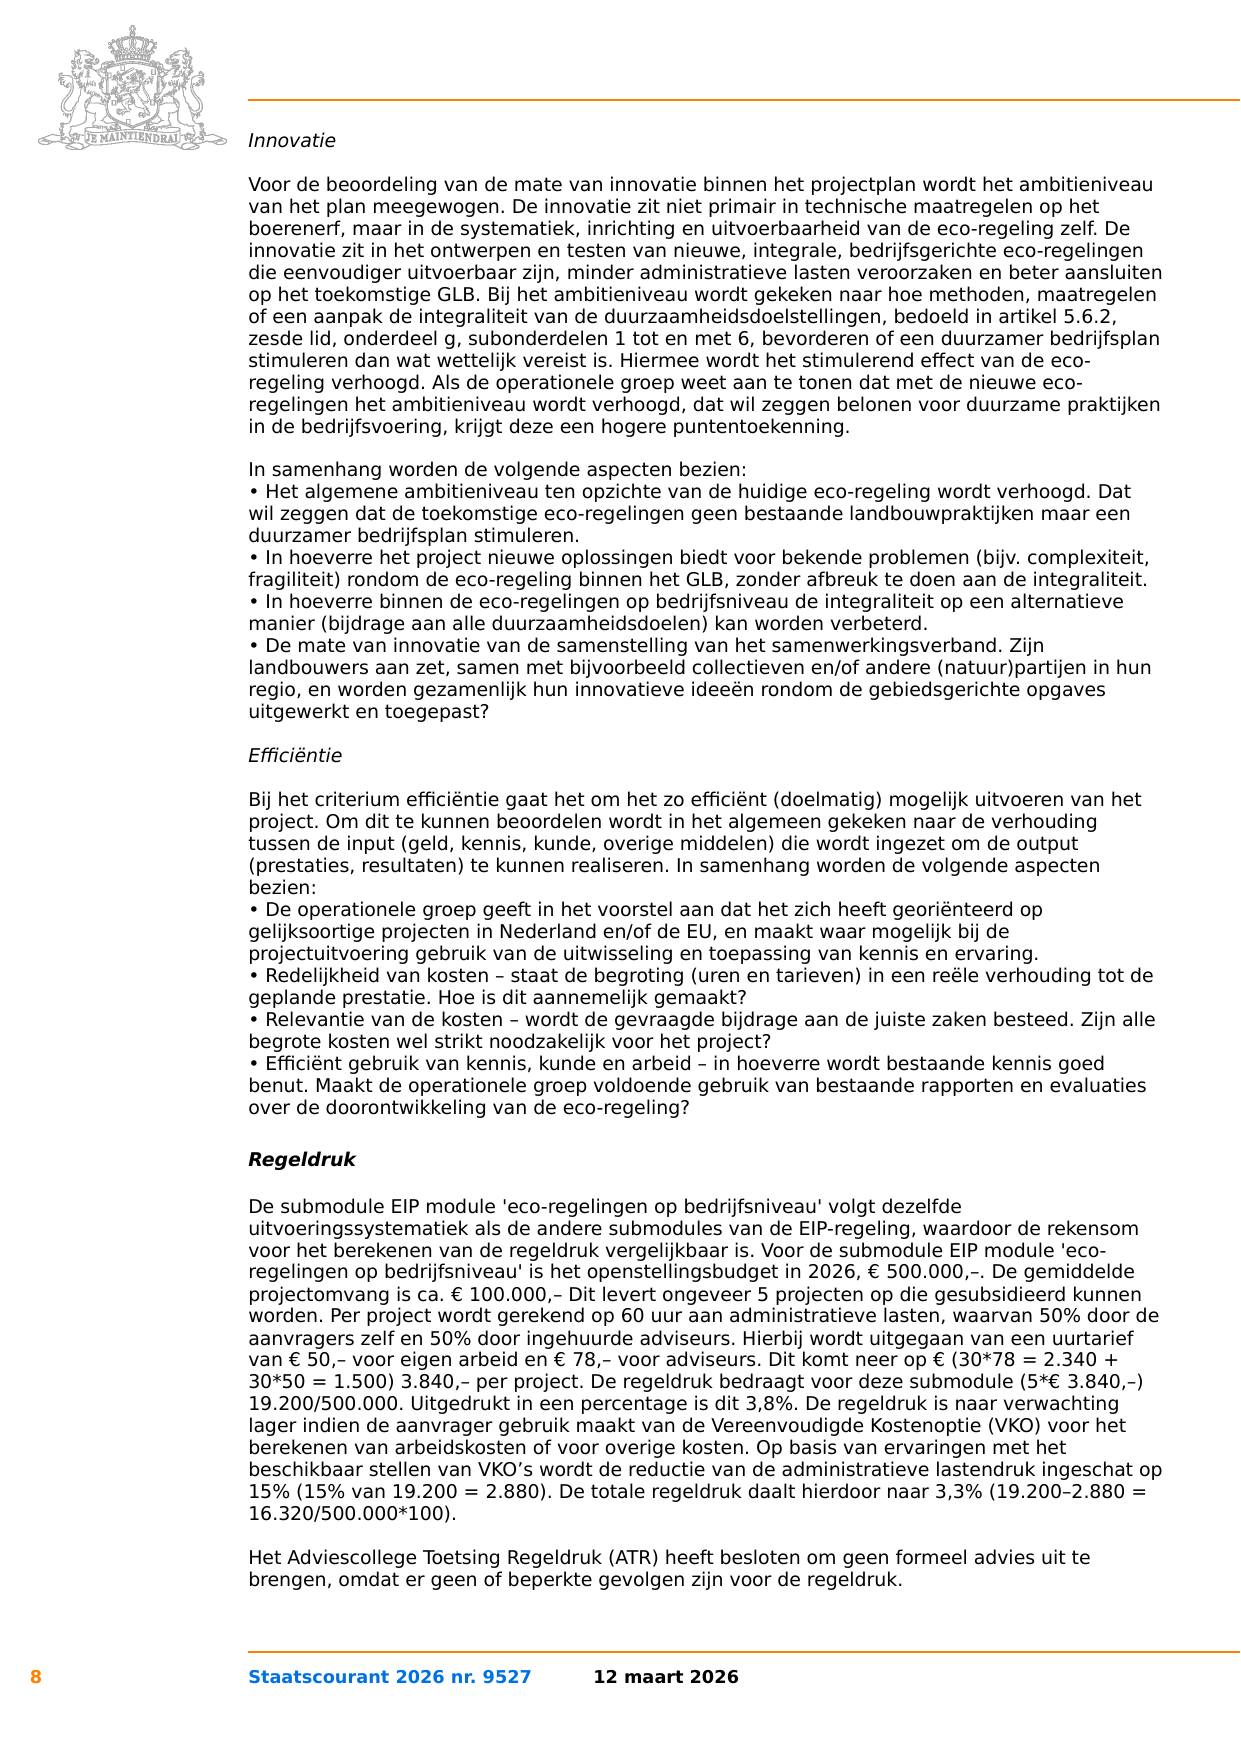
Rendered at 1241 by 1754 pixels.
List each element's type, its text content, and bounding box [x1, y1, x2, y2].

text De submodule EIP module 'eco-regelingen op bedrijfsniveau' volgt dezelfde uitvoeringssystematiek als de andere submodules van de EIP-regeling, waardoor de rekensom voor het berekenen van de regeldruk vergelijkbaar is. Voor de submodule EIP module 'eco-regelingen op bedrijfsniveau' is het openstellingsbudget in 2026, € 500.000,–. De gemiddelde projectomvang is ca. € 100.000,– Dit levert ongeveer 5 projecten op die gesubsidieerd kunnen worden. Per project wordt gerekend op 60 uur aan administratieve lasten, waarvan 50% door de aanvragers zelf en 50% door ingehuurde adviseurs. Hierbij wordt uitgegaan van een uurtarief van € 50,– voor eigen arbeid en € 78,– voor adviseurs. Dit komt neer op € (30*78 = 2.340 + 30*50 = 1.500) 3.840,– per project. De regeldruk bedraagt voor deze submodule (5*€ 3.840,–) 19.200/500.000. Uitgedrukt in een percentage is dit 3,8%. De regeldruk is naar verwachting lager indien de aanvrager gebruik maakt van de Vereenvoudigde Kostenoptie (VKO) voor het berekenen van arbeidskosten of voor overige kosten. Op basis van ervaringen met het beschikbaar stellen van VKO’s wordt de reductie van de administratieve lastendruk ingeschat op 15% (15% van 19.200 = 2.880). De totale regeldruk daalt hierdoor naar 3,3% (19.200–2.880 = 16.320/500.000*100). [248, 1196, 1163, 1525]
text • In hoeverre binnen de eco-regelingen op bedrijfsniveau de integraliteit op een alternatieve manier (bijdrage aan alle duurzaamheidsdoelen) kan worden verbeterd. [248, 591, 1163, 635]
text • Het algemene ambitieniveau ten opzichte van de huidige eco-regeling wordt verhoogd. Dat wil zeggen dat de toekomstige eco-regelingen geen bestaande landbouwpraktijken maar een duurzamer bedrijfsplan stimuleren. [248, 481, 1163, 547]
text • De mate van innovatie van de samenstelling van het samenwerkingsverband. Zijn landbouwers aan zet, samen met bijvoorbeeld collectieven en/of andere (natuur)partijen in hun regio, en worden gezamenlijk hun innovatieve ideeën rondom de gebiedsgerichte opgaves uitgewerkt en toegepast? [248, 635, 1163, 723]
subtitle Innovatie [248, 130, 1163, 152]
text Het Adviescollege Toetsing Regeldruk (ATR) heeft besloten om geen formeel advies uit te brengen, omdat er geen of beperkte gevolgen zijn voor de regeldruk. [248, 1547, 1163, 1591]
text • De operationele groep geeft in het voorstel aan dat het zich heeft georiënteerd op gelijksoortige projecten in Nederland en/of de EU, en maakt waar mogelijk bij de projectuitvoering gebruik van de uitwisseling en toepassing van kennis en ervaring. [248, 899, 1163, 965]
text Voor de beoordeling van de mate van innovatie binnen het projectplan wordt het ambitieniveau van het plan meegewogen. De innovatie zit niet primair in technische maatregelen op het boerenerf, maar in de systematiek, inrichting en uitvoerbaarheid van de eco-regeling zelf. De innovatie zit in het ontwerpen en testen van nieuwe, integrale, bedrijfsgerichte eco-regelingen die eenvoudiger uitvoerbaar zijn, minder administratieve lasten veroorzaken en beter aansluiten op het toekomstige GLB. Bij het ambitieniveau wordt gekeken naar hoe methoden, maatregelen of een aanpak de integraliteit van de duurzaamheidsdoelstellingen, bedoeld in artikel 5.6.2, zesde lid, onderdeel g, subonderdelen 1 tot en met 6, bevorderen of een duurzamer bedrijfsplan stimuleren dan wat wettelijk vereist is. Hiermee wordt het stimulerend effect van de eco-regeling verhoogd. Als de operationele groep weet aan te tonen dat met de nieuwe eco-regelingen het ambitieniveau wordt verhoogd, dat wil zeggen belonen voor duurzame praktijken in de bedrijfsvoering, krijgt deze een hogere puntentoekenning. [248, 174, 1163, 437]
subtitle Regeldruk [248, 1148, 1163, 1171]
text • Efficiënt gebruik van kennis, kunde en arbeid – in hoeverre wordt bestaande kennis goed benut. Maakt de operationele groep voldoende gebruik van bestaande rapporten en evaluaties over de doorontwikkeling van de eco-regeling? [248, 1053, 1163, 1118]
text • In hoeverre het project nieuwe oplossingen biedt voor bekende problemen (bijv. complexiteit, fragiliteit) rondom de eco-regeling binnen het GLB, zonder afbreuk te doen aan de integraliteit. [248, 547, 1163, 591]
picture [38, 25, 227, 150]
subtitle Efficiëntie [248, 745, 1163, 767]
text • Relevantie van de kosten – wordt de gevraagde bijdrage aan de juiste zaken besteed. Zijn alle begrote kosten wel strikt noodzakelijk voor het project? [248, 1009, 1163, 1053]
text Bij het criterium efficiëntie gaat het om het zo efficiënt (doelmatig) mogelijk uitvoeren van het project. Om dit te kunnen beoordelen wordt in het algemeen gekeken naar de verhouding tussen de input (geld, kennis, kunde, overige middelen) die wordt ingezet om de output (prestaties, resultaten) te kunnen realiseren. In samenhang worden de volgende aspecten bezien: [248, 789, 1163, 899]
text In samenhang worden de volgende aspecten bezien: [248, 459, 1163, 481]
text • Redelijkheid van kosten – staat de begroting (uren en tarieven) in een reële verhouding tot de geplande prestatie. Hoe is dit aannemelijk gemaakt? [248, 965, 1163, 1009]
